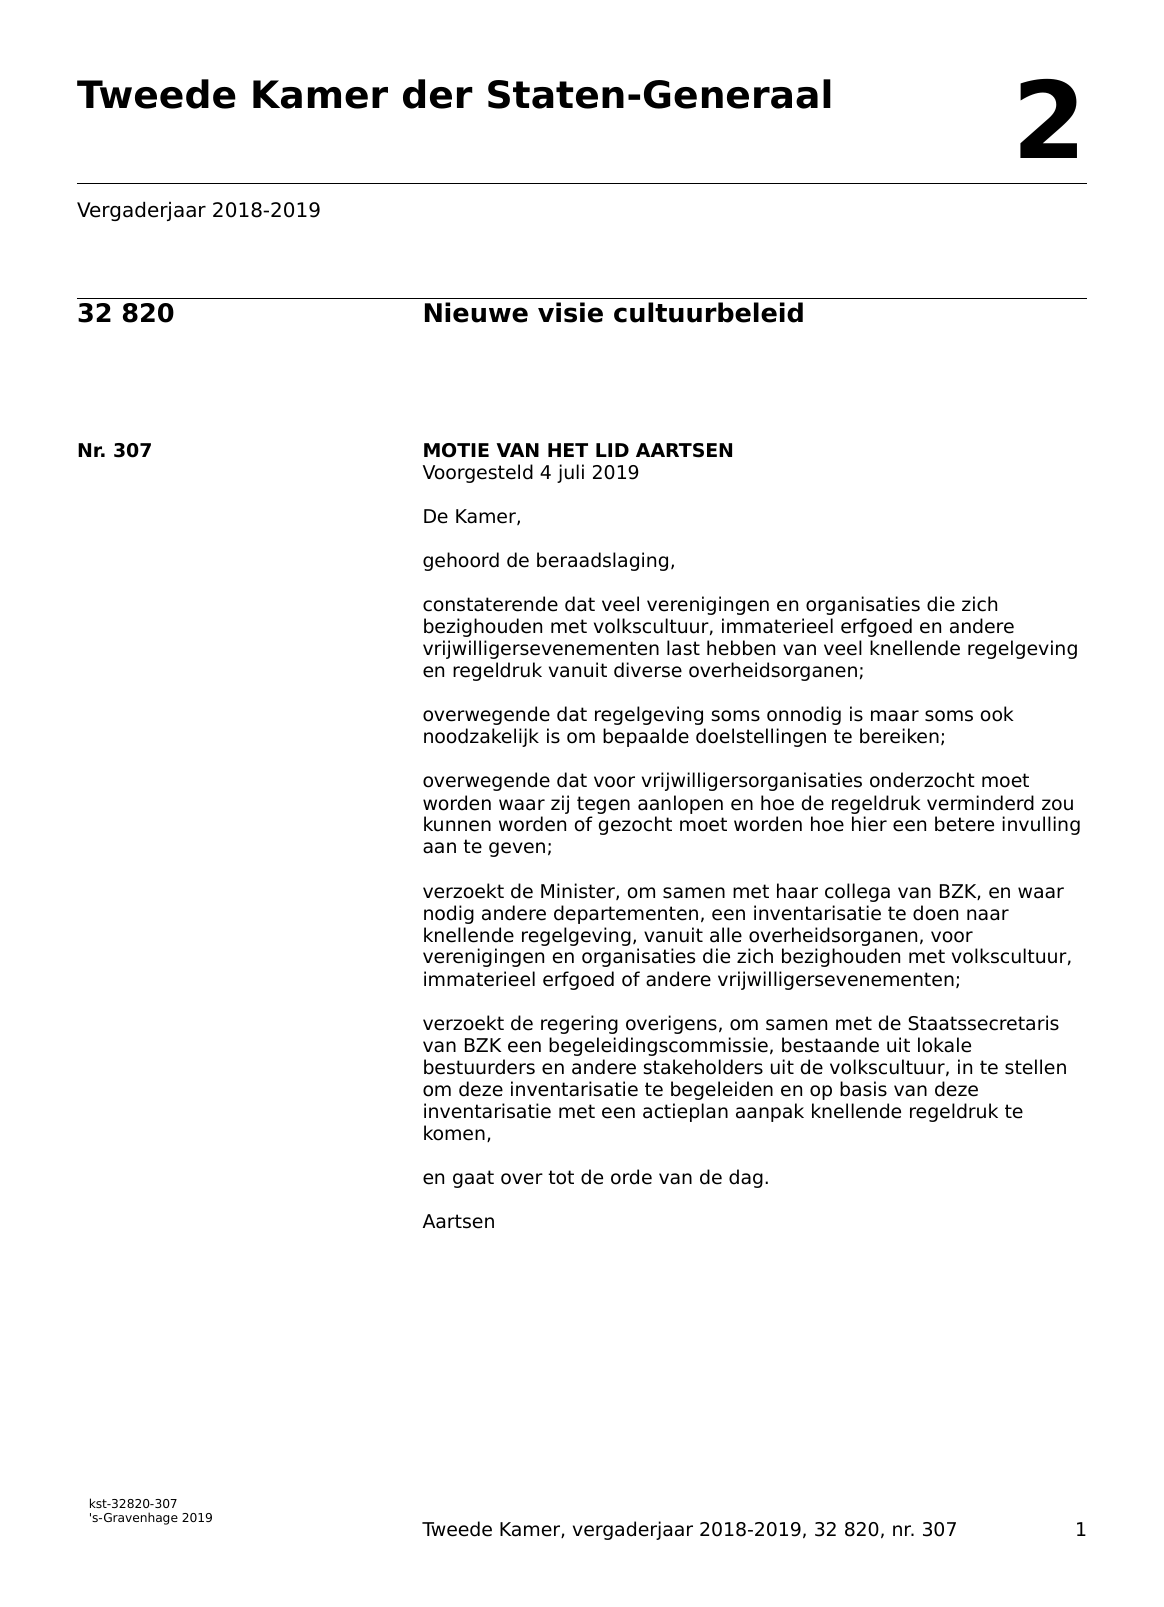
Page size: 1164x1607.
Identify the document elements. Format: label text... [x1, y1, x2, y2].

text Aartsen [422, 1211, 1087, 1233]
text kst-32820-307 [88, 1497, 323, 1511]
text overwegende dat regelgeving soms onnodig is maar soms ook noodzakelijk is om bepaalde doelstellingen te bereiken; [422, 704, 1087, 748]
text gehoord de beraadslaging, [422, 550, 1087, 572]
subtitle 32 820 Nieuwe visie cultuurbeleid [77, 299, 1087, 329]
table_header 2 [886, 59, 1087, 183]
table_header Tweede Kamer der Staten-Generaal [77, 59, 886, 183]
subtitle Nr. 307 MOTIE VAN HET LID AARTSEN [77, 440, 1087, 462]
text verzoekt de regering overigens, om samen met de Staatssecretaris van BZK een begeleidingscommissie, bestaande uit lokale bestuurders en andere stakeholders uit de volkscultuur, in te stellen om deze inventarisatie te begeleiden en op basis van deze inventarisatie met een actieplan aanpak knellende regeldruk te komen, [422, 1013, 1087, 1144]
text constaterende dat veel verenigingen en organisaties die zich bezighouden met volkscultuur, immaterieel erfgoed en andere vrijwilligersevenementen last hebben van veel knellende regelgeving en regeldruk vanuit diverse overheidsorganen; [422, 594, 1087, 682]
table_cell Vergaderjaar 2018-2019 [77, 184, 1087, 298]
text De Kamer, [422, 506, 1087, 528]
text overwegende dat voor vrijwilligersorganisaties onderzocht moet worden waar zij tegen aanlopen en hoe de regeldruk verminderd zou kunnen worden of gezocht moet worden hoe hier een betere invulling aan te geven; [422, 770, 1087, 858]
text en gaat over tot de orde van de dag. [422, 1167, 1087, 1189]
text 's-Gravenhage 2019 [88, 1511, 323, 1525]
text Voorgesteld 4 juli 2019 [422, 462, 1087, 484]
text verzoekt de Minister, om samen met haar collega van BZK, en waar nodig andere departementen, een inventarisatie te doen naar knellende regelgeving, vanuit alle overheidsorganen, voor verenigingen en organisaties die zich bezighouden met volkscultuur, immaterieel erfgoed of andere vrijwilligersevenementen; [422, 881, 1087, 990]
